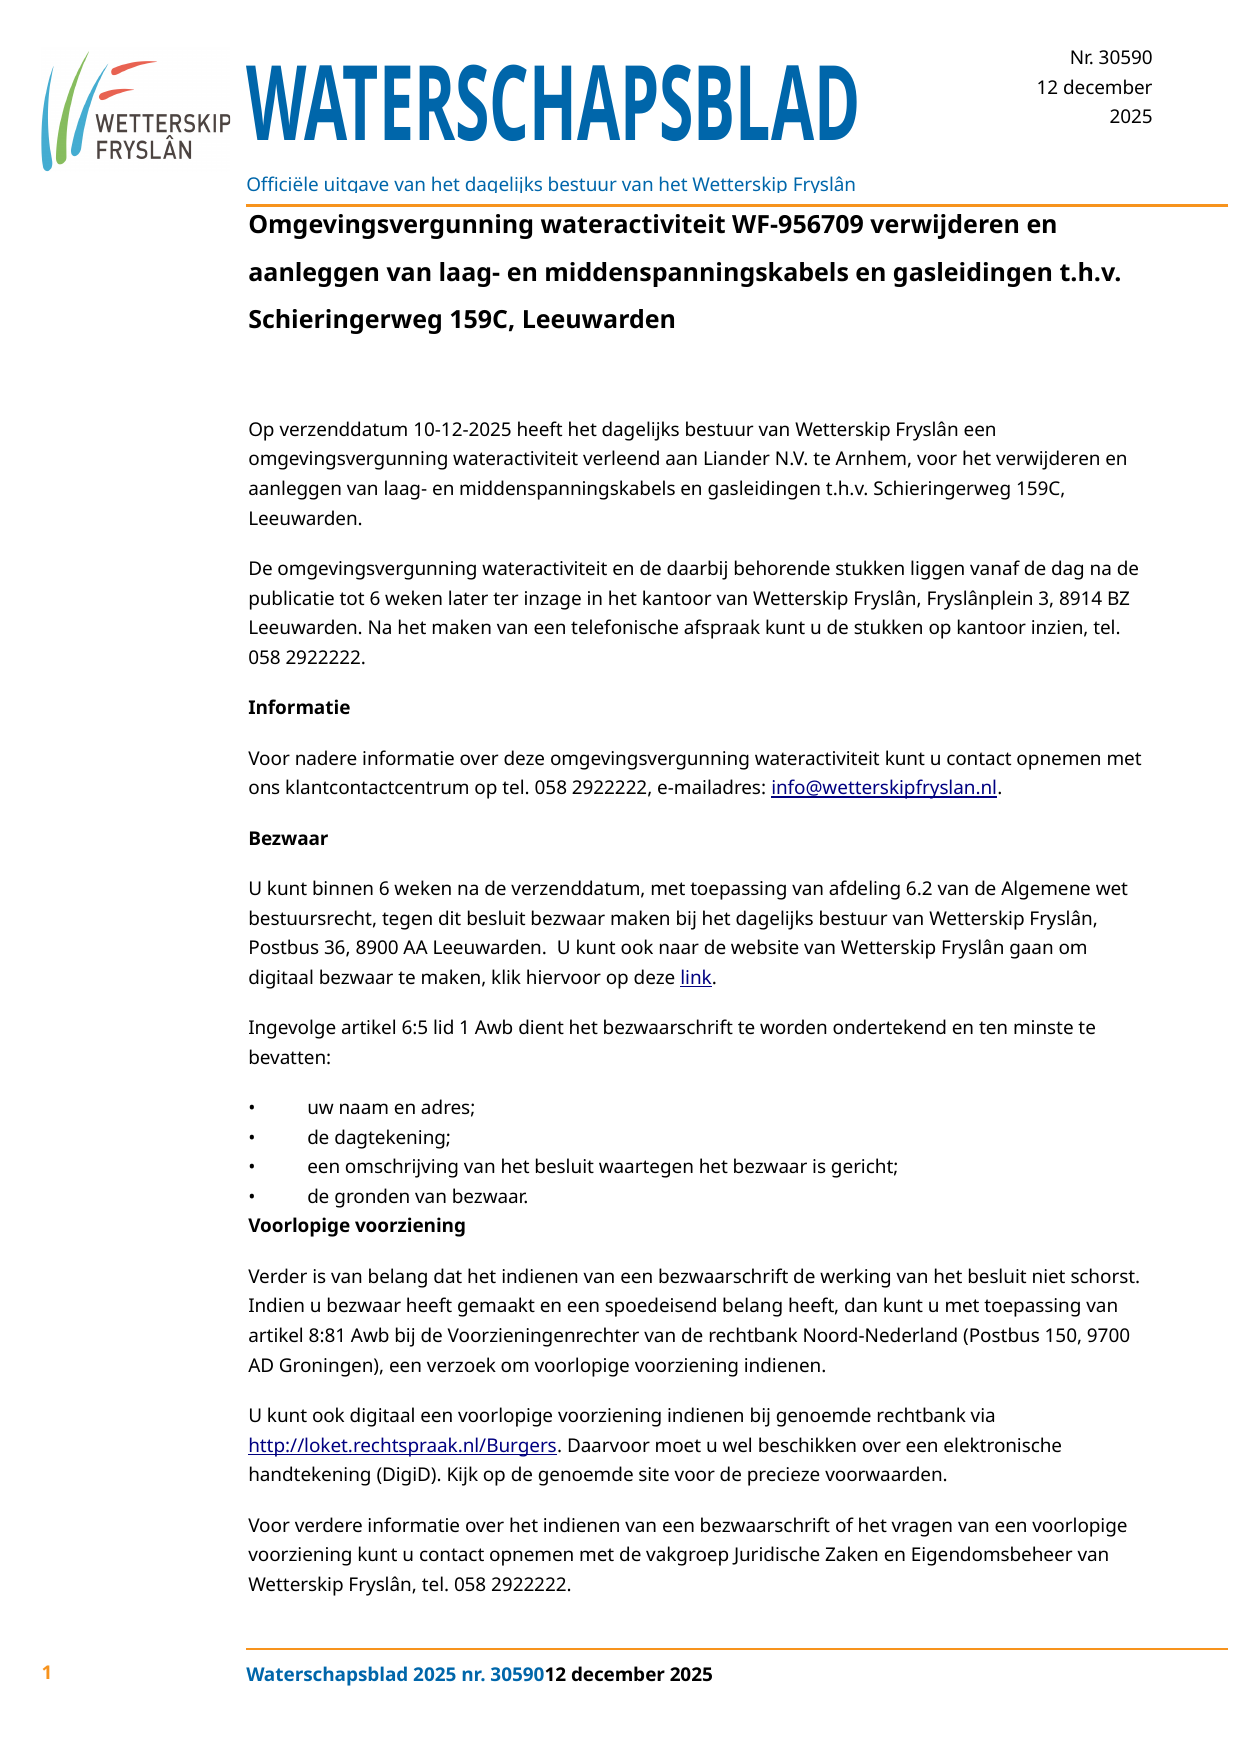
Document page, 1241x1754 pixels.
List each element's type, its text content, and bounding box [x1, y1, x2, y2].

text Voor nadere informatie over deze omgevingsvergunning wateractiviteit kunt u contact opnemen met ons klantcontactcentrum op tel. 058 2922222, e-mailadres: info@wetterskipfryslan.nl. [248, 745, 1152, 800]
text Voorlopige voorziening [248, 1213, 1152, 1238]
text Verder is van belang dat het indienen van een bezwaarschrift de werking van het besluit niet schorst. Indien u bezwaar heeft gemaakt en een spoedeisend belang heeft, dan kunt u met toepassing van artikel 8:81 Awb bij de Voorzieningenrechter van de rechtbank Noord-Nederland (Postbus 150, 9700 AD Groningen), een verzoek om voorlopige voorziening indienen. [248, 1263, 1152, 1377]
list de gronden van bezwaar. [248, 1183, 1152, 1209]
text Ingevolge artikel 6:5 lid 1 Awb dient het bezwaarschrift te worden ondertekend en ten minste te bevatten: [248, 1014, 1152, 1069]
text Bezwaar [248, 825, 1152, 850]
list een omschrijving van het besluit waartegen het bezwaar is gericht; [248, 1153, 1152, 1179]
text U kunt ook digitaal een voorlopige voorziening indienen bij genoemde rechtbank via http://loket.rechtspraak.nl/Burgers. Daarvoor moet u wel beschikken over een elektronische handtekening (DigiD). Kijk op de genoemde site voor de precieze voorwaarden. [248, 1402, 1152, 1487]
text Informatie [248, 694, 1152, 720]
list uw naam en adres; [248, 1094, 1152, 1120]
list de dagtekening; [248, 1124, 1152, 1149]
text De omgevingsvergunning wateractiviteit en de daarbij behorende stukken liggen vanaf de dag na de publicatie tot 6 weken later ter inzage in het kantoor van Wetterskip Fryslân, Fryslânplein 3, 8914 BZ Leeuwarden. Na het maken van een telefonische afspraak kunt u de stukken op kantoor inzien, tel. 058 2922222. [248, 555, 1152, 669]
picture [41, 47, 231, 172]
text Omgevingsvergunning wateractiviteit WF-956709 verwijderen en aanleggen van laag- en middenspanningskabels en gasleidingen t.h.v. Schieringerweg 159C, Leeuwarden [248, 207, 1152, 336]
text Voor verdere informatie over het indienen van een bezwaarschrift of het vragen van een voorlopige voorziening kunt u contact opnemen met de vakgroep Juridische Zaken en Eigendomsbeheer van Wetterskip Fryslân, tel. 058 2922222. [248, 1512, 1152, 1597]
text U kunt binnen 6 weken na de verzenddatum, met toepassing van afdeling 6.2 van de Algemene wet bestuursrecht, tegen dit besluit bezwaar maken bij het dagelijks bestuur van Wetterskip Fryslân, Postbus 36, 8900 AA Leeuwarden. U kunt ook naar de website van Wetterskip Fryslân gaan om digitaal bezwaar te maken, klik hiervoor op deze link. [248, 875, 1152, 989]
text Op verzenddatum 10-12-2025 heeft het dagelijks bestuur van Wetterskip Fryslân een omgevingsvergunning wateractiviteit verleend aan Liander N.V. te Arnhem, voor het verwijderen en aanleggen van laag- en middenspanningskabels en gasleidingen t.h.v. Schieringerweg 159C, Leeuwarden. [248, 416, 1152, 530]
